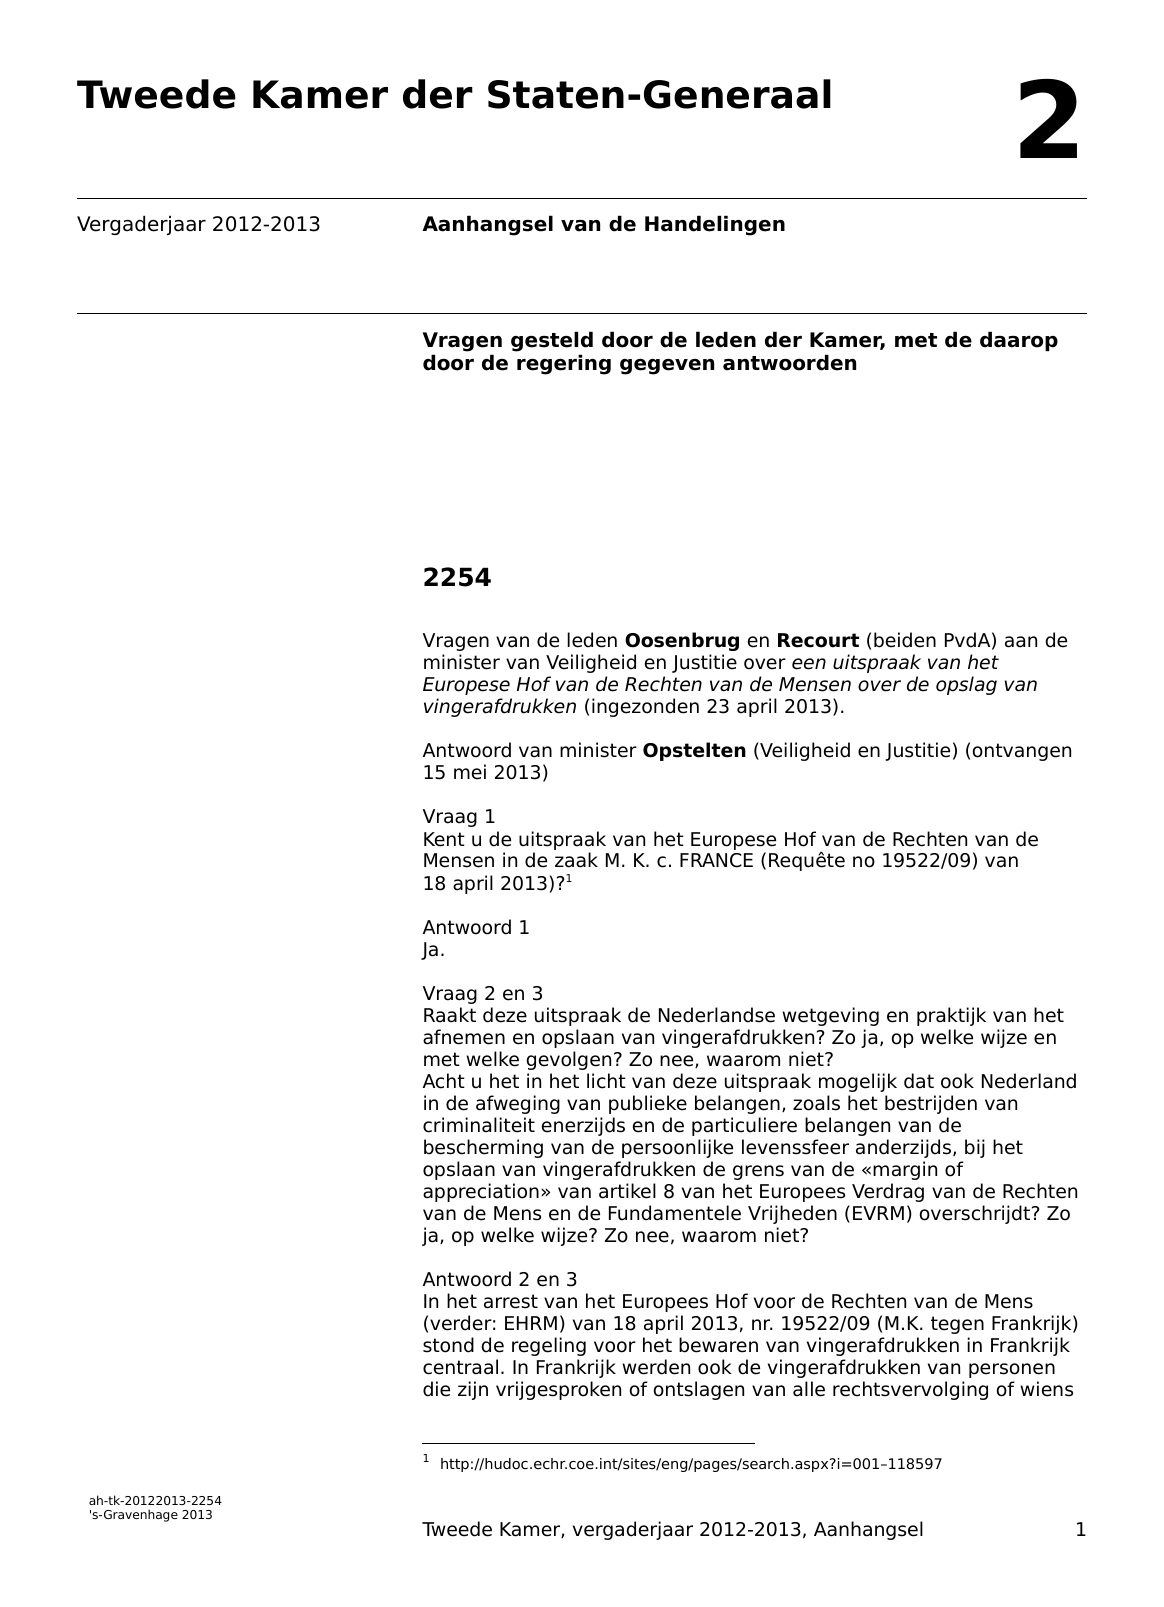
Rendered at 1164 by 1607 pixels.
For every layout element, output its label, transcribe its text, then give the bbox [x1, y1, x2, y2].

table_cell [77, 314, 422, 375]
text Antwoord 1 [422, 917, 1087, 938]
text 2254 [422, 563, 1087, 592]
table_header Tweede Kamer der Staten-Generaal [77, 59, 886, 198]
table_header 2 [886, 59, 1087, 198]
text Antwoord van minister Opstelten (Veiligheid en Justitie) (ontvangen 15 mei 2013) [422, 740, 1087, 784]
text Vragen van de leden Oosenbrug en Recourt (beiden PvdA) aan de minister van Veiligheid en Justitie over een uitspraak van het Europese Hof van de Rechten van de Mensen over de opslag van vingerafdrukken (ingezonden 23 april 2013). [422, 630, 1087, 718]
text Raakt deze uitspraak de Nederlandse wetgeving en praktijk van het afnemen en opslaan van vingerafdrukken? Zo ja, op welke wijze en met welke gevolgen? Zo nee, waarom niet? [422, 1005, 1087, 1071]
table_cell Vergaderjaar 2012-2013 [77, 199, 422, 313]
text http://hudoc.echr.coe.int/sites/eng/pages/search.aspx?i=001–118597 [422, 1452, 1087, 1474]
text Acht u het in het licht van deze uitspraak mogelijk dat ook Nederland in de afweging van publieke belangen, zoals het bestrijden van criminaliteit enerzijds en de particuliere belangen van de bescherming van de persoonlijke levenssfeer anderzijds, bij het opslaan van vingerafdrukken de grens van de «margin of appreciation» van artikel 8 van het Europees Verdrag van de Rechten van de Mens en de Fundamentele Vrijheden (EVRM) overschrijdt? Zo ja, op welke wijze? Zo nee, waarom niet? [422, 1071, 1087, 1246]
text Kent u de uitspraak van het Europese Hof van de Rechten van de Mensen in de zaak M. K. c. FRANCE (Requête no 19522/09) van 18 april 2013)? [422, 828, 1087, 894]
text In het arrest van het Europees Hof voor de Rechten van de Mens (verder: EHRM) van 18 april 2013, nr. 19522/09 (M.K. tegen Frankrijk) stond de regeling voor het bewaren van vingerafdrukken in Frankrijk centraal. In Frankrijk werden ook de vingerafdrukken van personen die zijn vrijgesproken of ontslagen van alle rechtsvervolging of wiens [422, 1291, 1087, 1401]
text Vraag 1 [422, 806, 1087, 828]
table_cell Aanhangsel van de Handelingen [422, 199, 1087, 313]
text Ja. [422, 938, 1087, 961]
text Antwoord 2 en 3 [422, 1269, 1087, 1291]
text Vraag 2 en 3 [422, 983, 1087, 1005]
text 's-Gravenhage 2013 [88, 1508, 323, 1522]
text ah-tk-20122013-2254 [88, 1494, 323, 1508]
table_cell Vragen gesteld door de leden der Kamer, met de daarop door de regering gegeven antwoorden [422, 314, 1087, 375]
